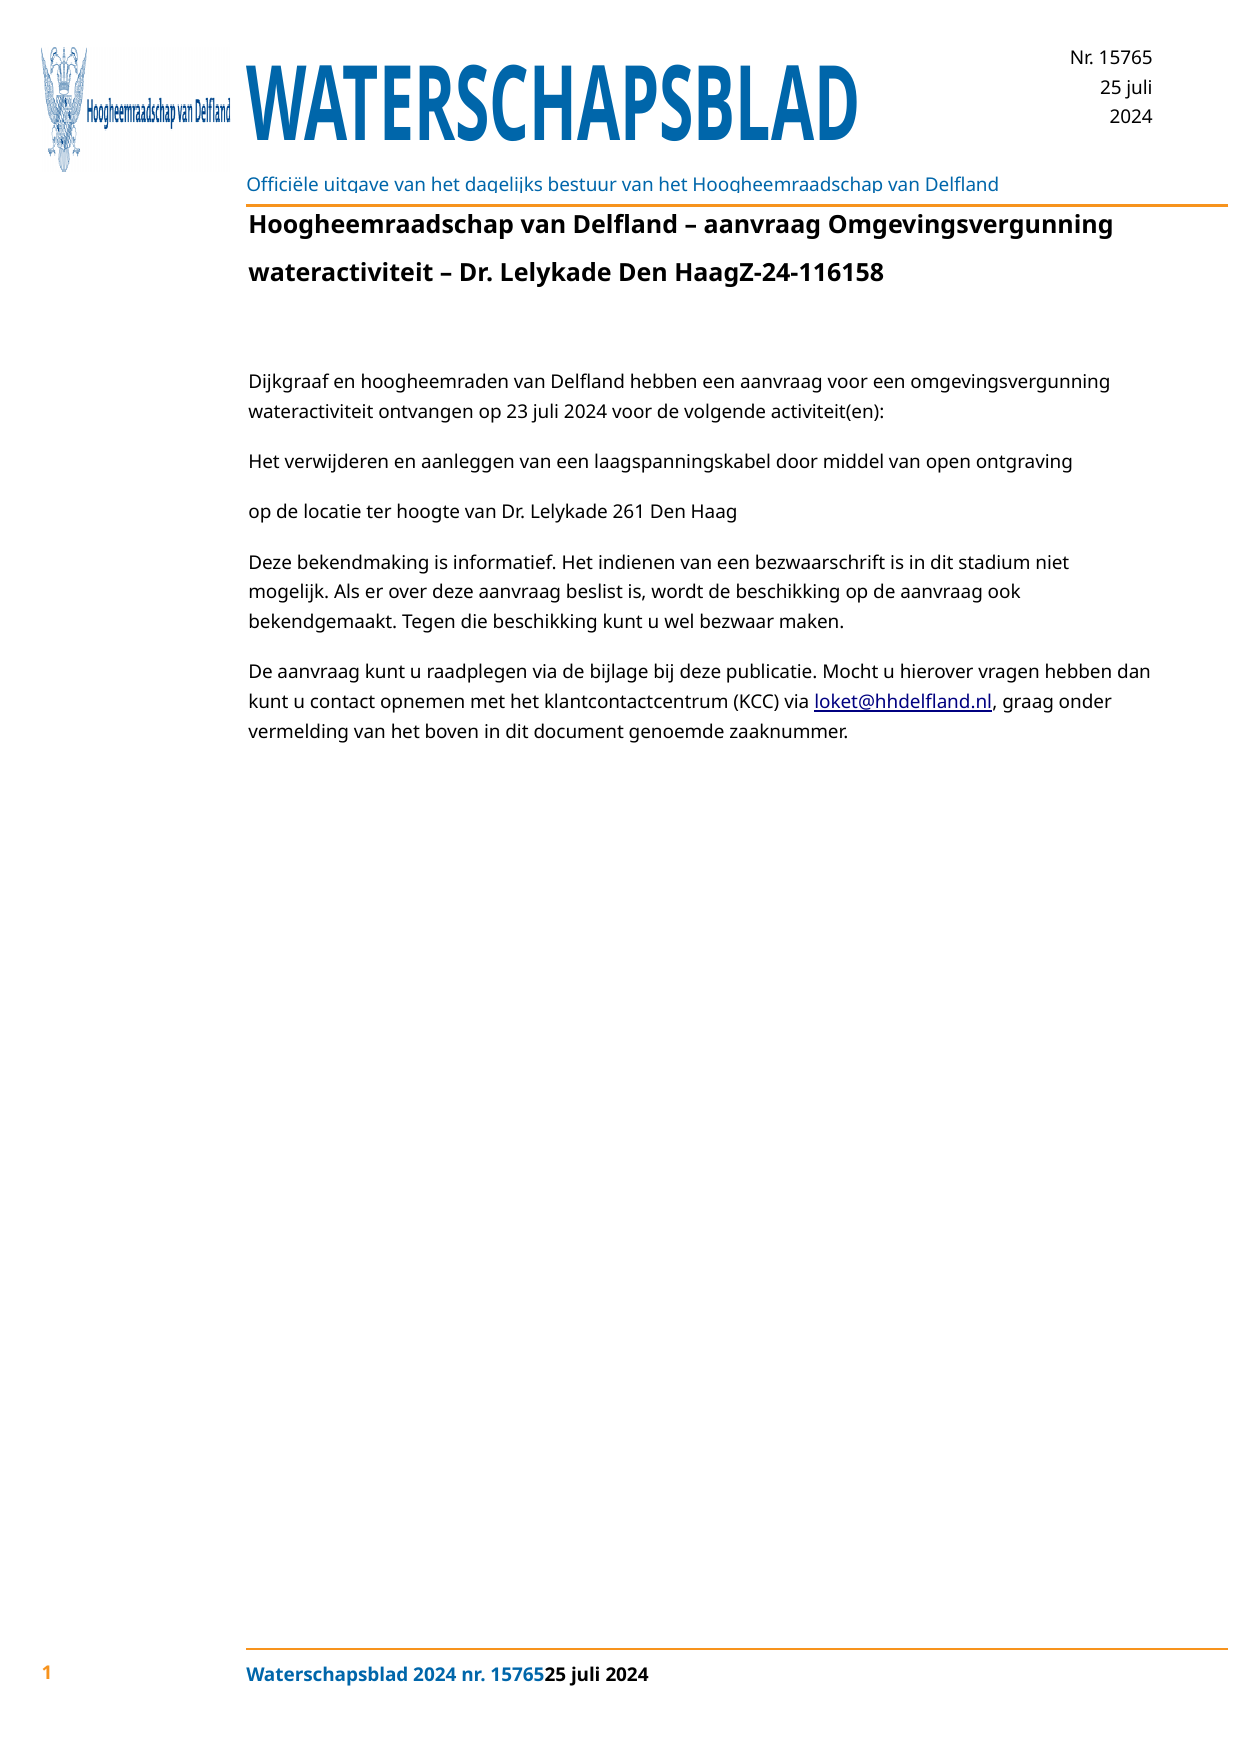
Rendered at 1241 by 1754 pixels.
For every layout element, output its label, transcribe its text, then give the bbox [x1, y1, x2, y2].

text Deze bekendmaking is informatief. Het indienen van een bezwaarschrift is in dit stadium niet mogelijk. Als er over deze aanvraag beslist is, wordt de beschikking op de aanvraag ook bekendgemaakt. Tegen die beschikking kunt u wel bezwaar maken. [248, 549, 1152, 634]
picture [41, 47, 231, 172]
text Hoogheemraadschap van Delfland – aanvraag Omgevingsvergunning wateractiviteit – Dr. Lelykade Den HaagZ-24-116158 [248, 207, 1152, 288]
text Dijkgraaf en hoogheemraden van Delfland hebben een aanvraag voor een omgevingsvergunning wateractiviteit ontvangen op 23 juli 2024 voor de volgende activiteit(en): [248, 368, 1152, 424]
text op de locatie ter hoogte van Dr. Lelykade 261 Den Haag [248, 499, 1152, 524]
text De aanvraag kunt u raadplegen via de bijlage bij deze publicatie. Mocht u hierover vragen hebben dan kunt u contact opnemen met het klantcontactcentrum (KCC) via loket@hhdelfland.nl, graag onder vermelding van het boven in dit document genoemde zaaknummer. [248, 659, 1152, 744]
text Het verwijderen en aanleggen van een laagspanningskabel door middel van open ontgraving [248, 448, 1152, 474]
